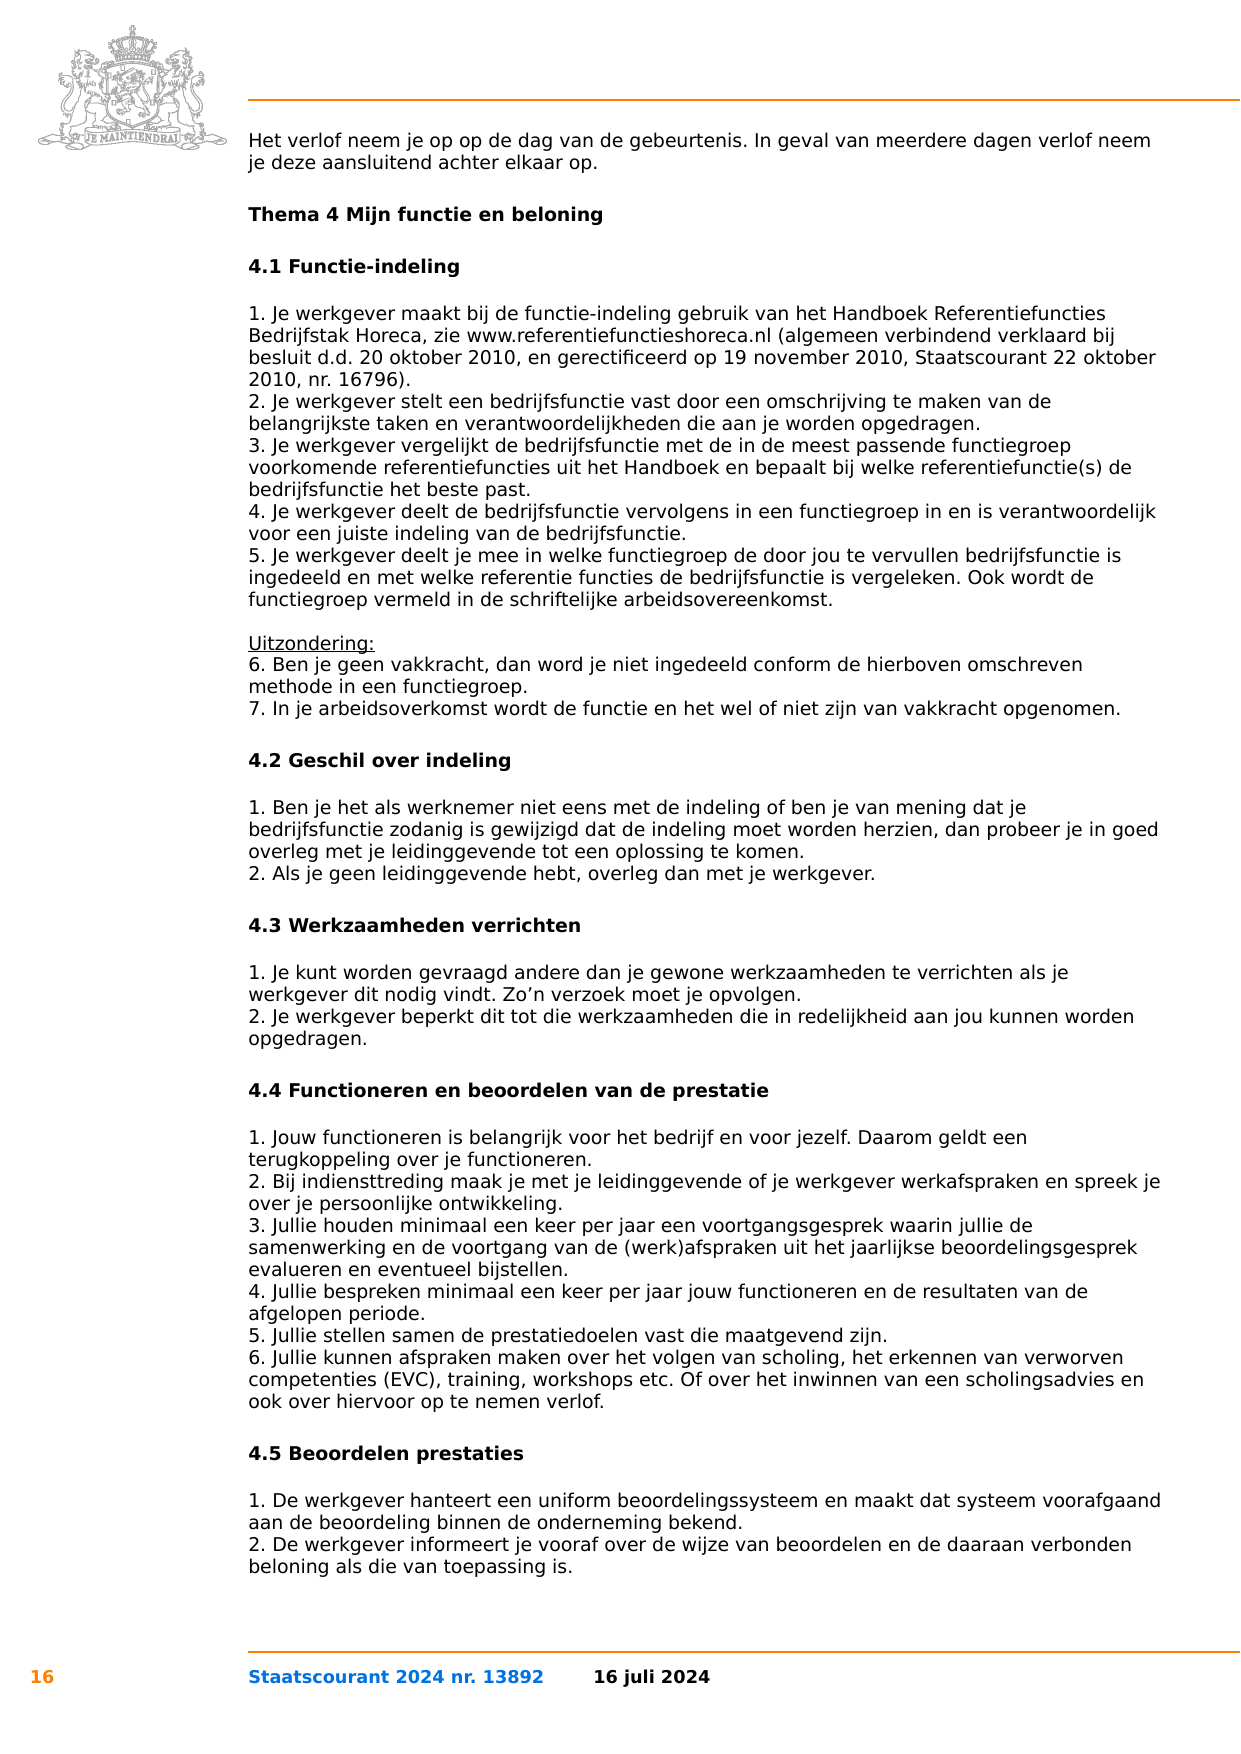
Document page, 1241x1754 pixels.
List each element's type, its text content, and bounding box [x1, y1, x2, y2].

subtitle 4.2 Geschil over indeling [248, 750, 1163, 772]
text 5. Je werkgever deelt je mee in welke functiegroep de door jou te vervullen bedrijfsfunctie is ingedeeld en met welke referentie­ functies de bedrijfsfunctie is vergeleken. Ook wordt de functiegroep vermeld in de schriftelijke arbeidsovereenkomst. [248, 544, 1163, 611]
text Het verlof neem je op op de dag van de gebeurtenis. In geval van meerdere dagen verlof neem je deze aansluitend achter elkaar op. [248, 130, 1163, 174]
text 1. Je kunt worden gevraagd andere dan je gewone werkzaamheden te verrichten als je werkgever dit nodig vindt. Zo’n verzoek moet je opvolgen. [248, 962, 1163, 1006]
text 4. Je werkgever deelt de bedrijfsfunctie vervolgens in een functiegroep in en is verantwoordelijk voor een juiste indeling van de bedrijfsfunctie. [248, 501, 1163, 544]
text 6. Jullie kunnen afspraken maken over het volgen van scholing, het erkennen van verworven competenties (EVC), training, workshops etc. Of over het inwinnen van een scholingsadvies en ook over hiervoor op te nemen verlof. [248, 1347, 1163, 1413]
text 6. Ben je geen vakkracht, dan word je niet ingedeeld conform de hierboven omschreven methode in een functiegroep. [248, 654, 1163, 698]
subtitle 4.5 Beoordelen prestaties [248, 1443, 1163, 1465]
text 4. Jullie bespreken minimaal een keer per jaar jouw functioneren en de resultaten van de afgelopen periode. [248, 1281, 1163, 1325]
text 2. De werkgever informeert je vooraf over de wijze van beoordelen en de daaraan verbonden beloning als die van toepassing is. [248, 1534, 1163, 1578]
text 2. Bij indiensttreding maak je met je leidinggevende of je werkgever werkafspraken en spreek je over je persoonlijke ontwikkeling. [248, 1171, 1163, 1215]
text 1. Ben je het als werknemer niet eens met de indeling of ben je van mening dat je bedrijfsfunctie zodanig is gewijzigd dat de indeling moet worden herzien, dan probeer je in goed overleg met je leidinggevende tot een oplossing te komen. [248, 797, 1163, 863]
text 3. Je werkgever vergelijkt de bedrijfsfunctie met de in de meest passende functiegroep voorkomende referentiefuncties uit het Handboek en bepaalt bij welke referentiefunctie(s) de bedrijfsfunctie het beste past. [248, 435, 1163, 501]
text 3. Jullie houden minimaal een keer per jaar een voortgangsgesprek waarin jullie de samenwerking en de voortgang van de (werk)afspraken uit het jaarlijkse beoordelingsgesprek evalueren en eventueel bijstellen. [248, 1215, 1163, 1281]
subtitle 4.3 Werkzaamheden verrichten [248, 915, 1163, 937]
text 5. Jullie stellen samen de prestatiedoelen vast die maatgevend zijn. [248, 1325, 1163, 1347]
text 2. Je werkgever stelt een bedrijfsfunctie vast door een omschrijving te maken van de belangrijkste taken en verantwoordelijkheden die aan je worden opgedragen. [248, 391, 1163, 435]
subtitle Uitzondering: [248, 632, 1163, 654]
subtitle 4.4 Functioneren en beoordelen van de prestatie [248, 1080, 1163, 1102]
text 1. Je werkgever maakt bij de functie-indeling gebruik van het Handboek Referentiefuncties Bedrijfstak Horeca, zie www.referentiefunctieshoreca.nl (algemeen verbindend verklaard bij besluit d.d. 20 oktober 2010, en gerectificeerd op 19 november 2010, Staatscourant 22 oktober 2010, nr. 16796). [248, 303, 1163, 391]
text 7. In je arbeidsoverkomst wordt de functie en het wel of niet zijn van vakkracht opgenomen. [248, 698, 1163, 720]
text 1. De werkgever hanteert een uniform beoordelingssysteem en maakt dat systeem voorafgaand aan de beoordeling binnen de onderneming bekend. [248, 1490, 1163, 1534]
text 2. Je werkgever beperkt dit tot die werkzaamheden die in redelijkheid aan jou kunnen worden opgedragen. [248, 1006, 1163, 1050]
text 1. Jouw functioneren is belangrijk voor het bedrijf en voor jezelf. Daarom geldt een terugkoppeling over je functioneren. [248, 1127, 1163, 1171]
subtitle Thema 4 Mijn functie en beloning [248, 204, 1163, 226]
subtitle 4.1 Functie-indeling [248, 256, 1163, 278]
picture [38, 25, 227, 150]
text 2. Als je geen leidinggevende hebt, overleg dan met je werkgever. [248, 863, 1163, 885]
